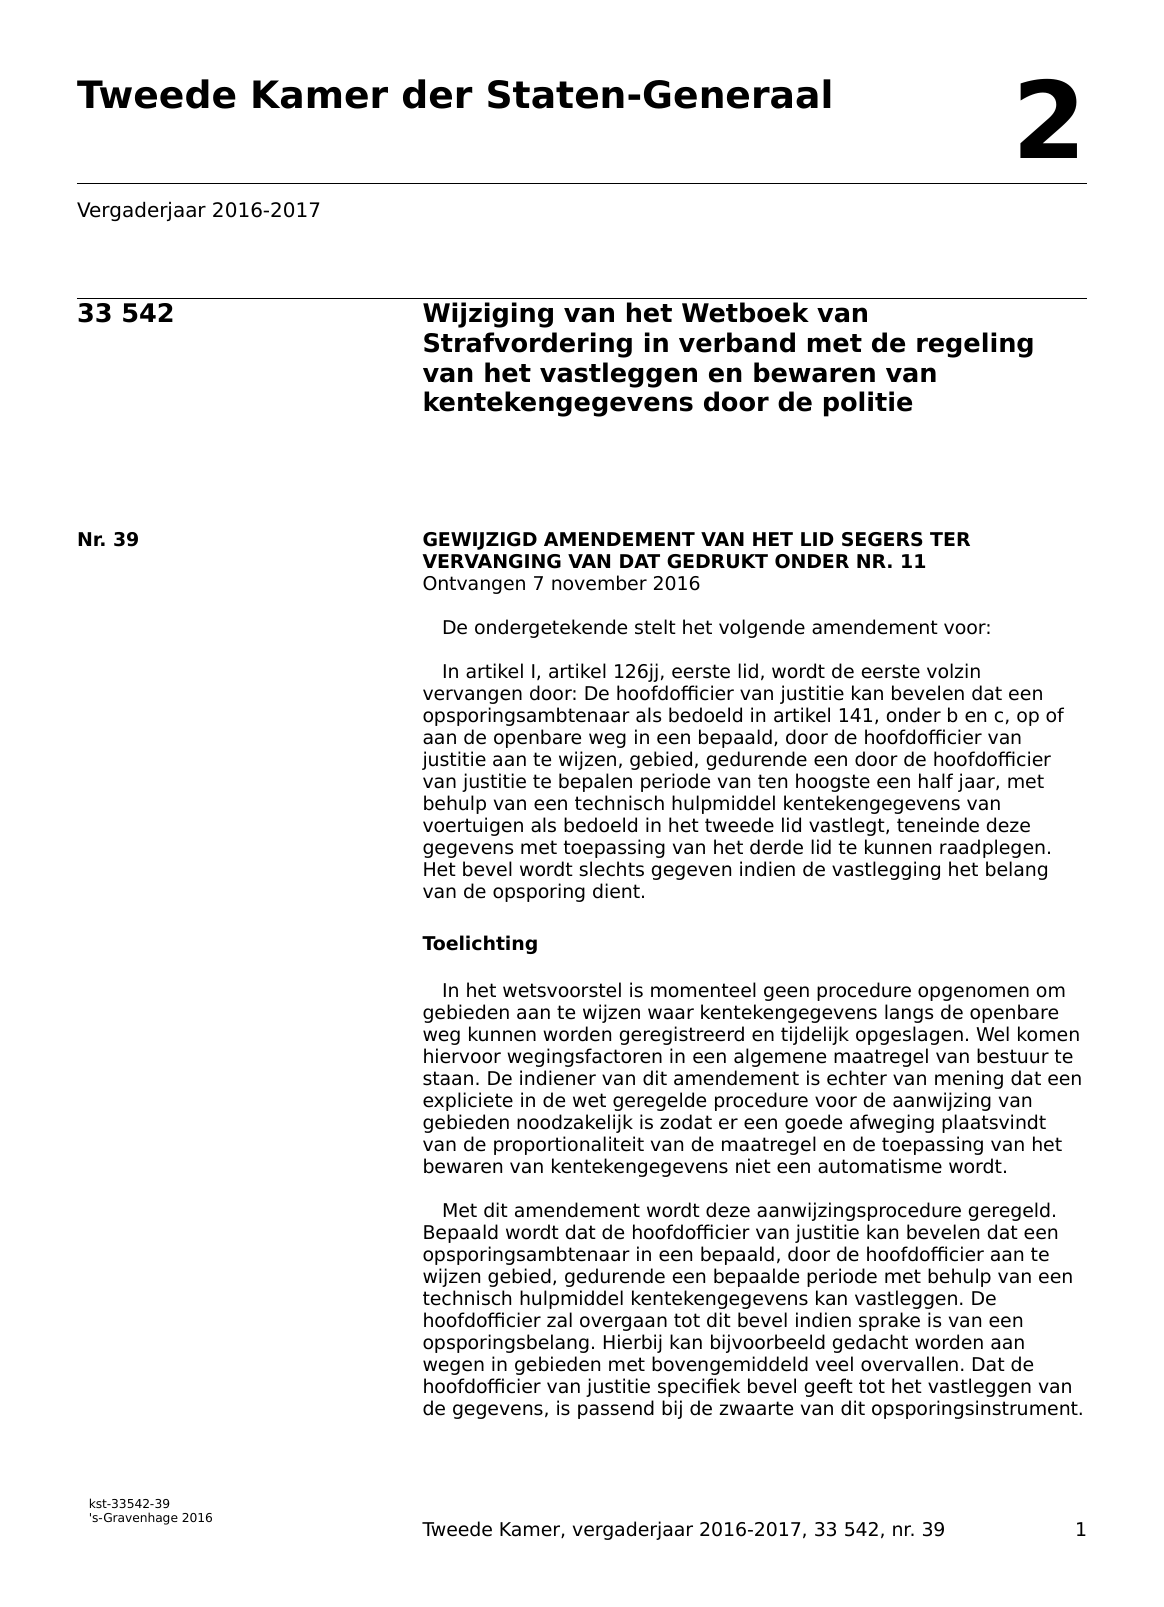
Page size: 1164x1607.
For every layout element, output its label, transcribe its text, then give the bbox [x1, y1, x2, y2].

subtitle Toelichting [422, 933, 1087, 955]
text In het wetsvoorstel is momenteel geen procedure opgenomen om gebieden aan te wijzen waar kentekengegevens langs de openbare weg kunnen worden geregistreerd en tijdelijk opgeslagen. Wel komen hiervoor wegingsfactoren in een algemene maatregel van bestuur te staan. De indiener van dit amendement is echter van mening dat een expliciete in de wet geregelde procedure voor de aanwijzing van gebieden noodzakelijk is zodat er een goede afweging plaatsvindt van de proportionaliteit van de maatregel en de toepassing van het bewaren van kentekengegevens niet een automatisme wordt. [422, 980, 1087, 1178]
text In artikel I, artikel 126jj, eerste lid, wordt de eerste volzin vervangen door: De hoofdofficier van justitie kan bevelen dat een opsporingsambtenaar als bedoeld in artikel 141, onder b en c, op of aan de openbare weg in een bepaald, door de hoofdofficier van justitie aan te wijzen, gebied, gedurende een door de hoofdofficier van justitie te bepalen periode van ten hoogste een half jaar, met behulp van een technisch hulpmiddel kentekengegevens van voertuigen als bedoeld in het tweede lid vastlegt, teneinde deze gegevens met toepassing van het derde lid te kunnen raadplegen. Het bevel wordt slechts gegeven indien de vastlegging het belang van de opsporing dient. [422, 661, 1087, 903]
text Ontvangen 7 november 2016 [422, 573, 1087, 595]
subtitle Nr. 39 GEWIJZIGD AMENDEMENT VAN HET LID SEGERS TER VERVANGING VAN DAT GEDRUKT ONDER NR. 11 [77, 529, 1087, 573]
subtitle 33 542 Wijziging van het Wetboek van Strafvordering in verband met de regeling van het vastleggen en bewaren van kentekengegevens door de politie [77, 299, 1087, 418]
text Met dit amendement wordt deze aanwijzingsprocedure geregeld. Bepaald wordt dat de hoofdofficier van justitie kan bevelen dat een opsporingsambtenaar in een bepaald, door de hoofdofficier aan te wijzen gebied, gedurende een bepaalde periode met behulp van een technisch hulpmiddel kentekengegevens kan vastleggen. De hoofdofficier zal overgaan tot dit bevel indien sprake is van een opsporingsbelang. Hierbij kan bijvoorbeeld gedacht worden aan wegen in gebieden met bovengemiddeld veel overvallen. Dat de hoofdofficier van justitie specifiek bevel geeft tot het vastleggen van de gegevens, is passend bij de zwaarte van dit opsporingsinstrument. [422, 1200, 1087, 1419]
text De ondergetekende stelt het volgende amendement voor: [422, 617, 1087, 639]
text kst-33542-39 [88, 1497, 323, 1511]
text 's-Gravenhage 2016 [88, 1511, 323, 1525]
table_header 2 [886, 59, 1087, 183]
table_cell Vergaderjaar 2016-2017 [77, 184, 1087, 298]
table_header Tweede Kamer der Staten-Generaal [77, 59, 886, 183]
